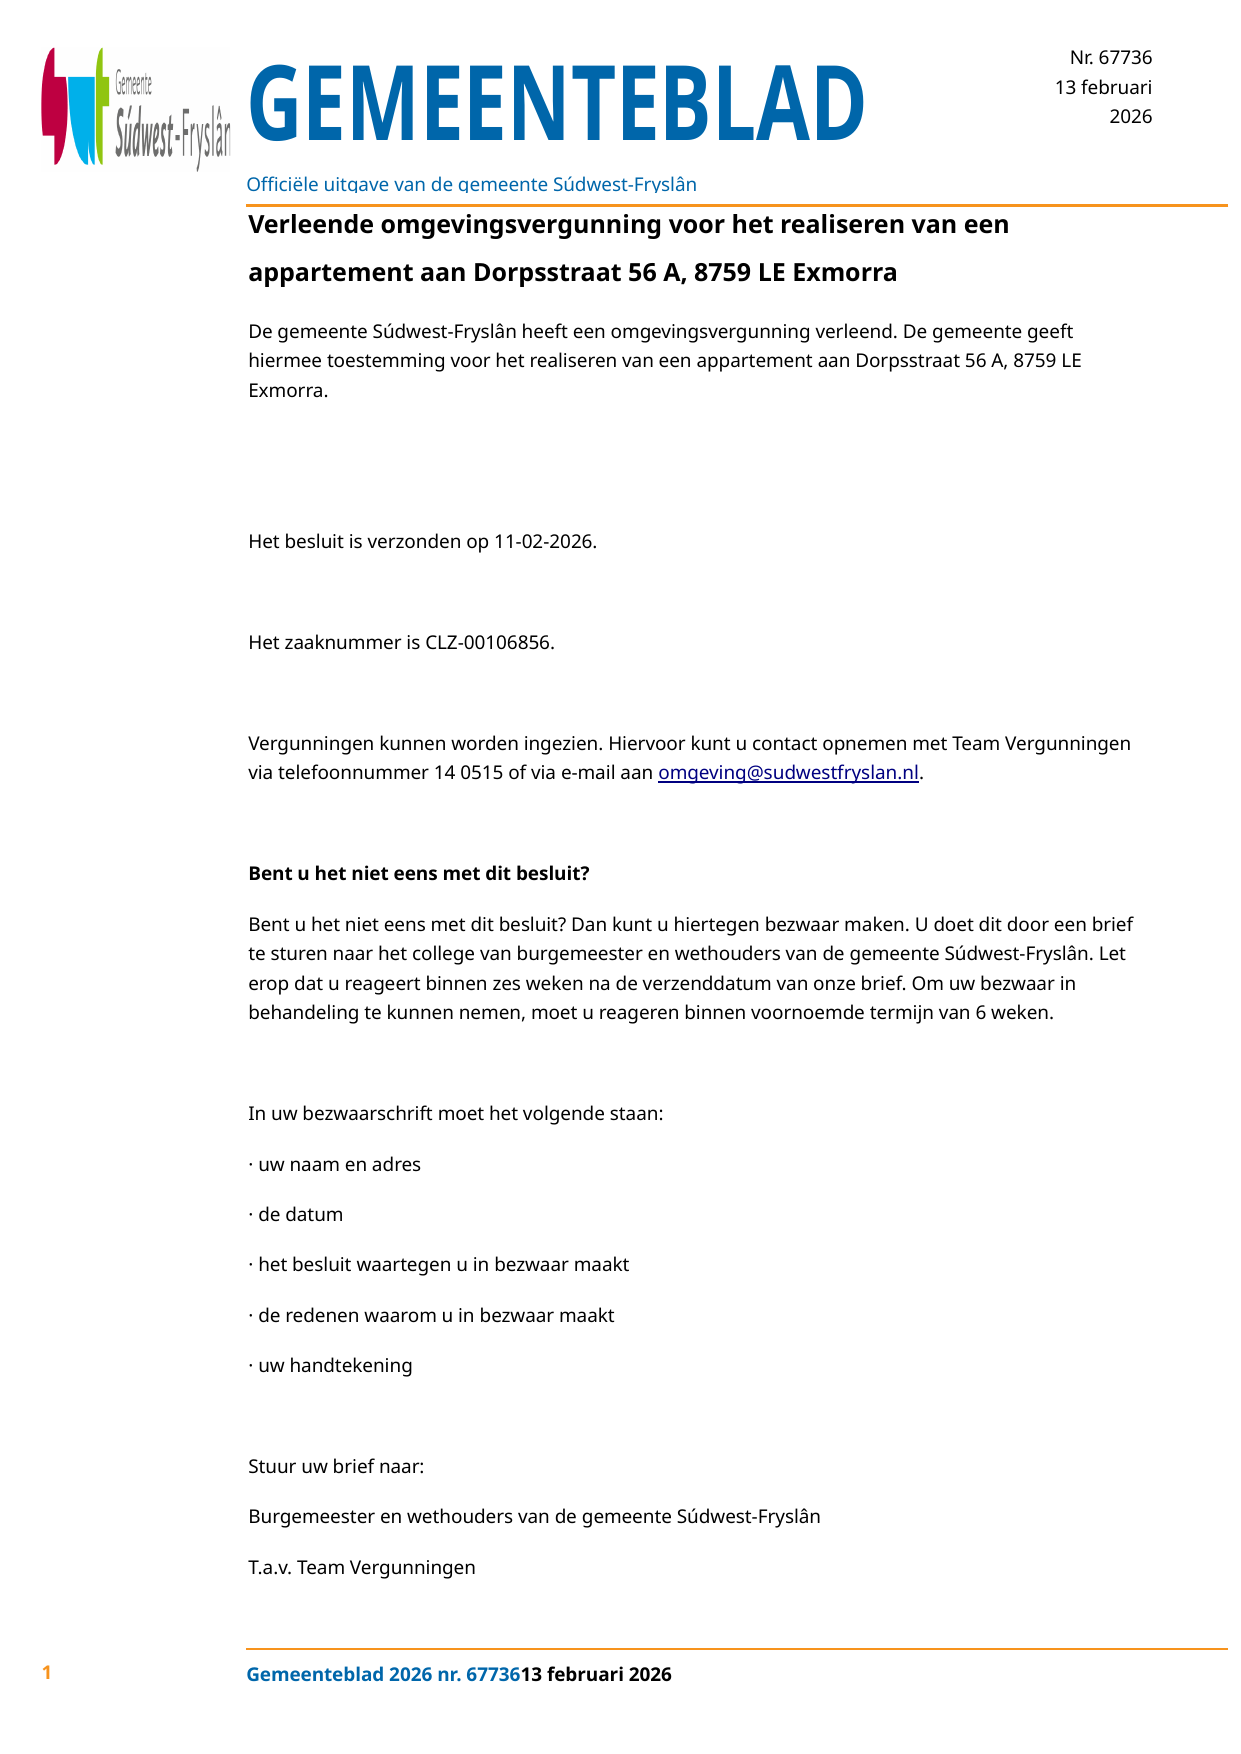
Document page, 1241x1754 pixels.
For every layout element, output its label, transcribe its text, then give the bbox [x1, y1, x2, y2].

picture [41, 47, 231, 172]
text Bent u het niet eens met dit besluit? Dan kunt u hiertegen bezwaar maken. U doet dit door een brief te sturen naar het college van burgemeester en wethouders van de gemeente Súdwest-Fryslân. Let erop dat u reageert binnen zes weken na de verzenddatum van onze brief. Om uw bezwaar in behandeling te kunnen nemen, moet u reageren binnen voornoemde termijn van 6 weken. [248, 911, 1152, 1025]
text · uw naam en adres [248, 1151, 1152, 1177]
text In uw bezwaarschrift moet het volgende staan: [248, 1100, 1152, 1126]
text De gemeente Súdwest-Fryslân heeft een omgevingsvergunning verleend. De gemeente geeft hiermee toestemming voor het realiseren van een appartement aan Dorpsstraat 56 A, 8759 LE Exmorra. [248, 318, 1152, 403]
text · de redenen waarom u in bezwaar maakt [248, 1302, 1152, 1328]
text Stuur uw brief naar: [248, 1453, 1152, 1479]
text Vergunningen kunnen worden ingezien. Hiervoor kunt u contact opnemen met Team Vergunningen via telefoonnummer 14 0515 of via e-mail aan omgeving@sudwestfryslan.nl. [248, 730, 1152, 785]
text Het zaaknummer is CLZ-00106856. [248, 629, 1152, 655]
text · uw handtekening [248, 1352, 1152, 1378]
text T.a.v. Team Vergunningen [248, 1554, 1152, 1580]
text Verleende omgevingsvergunning voor het realiseren van een appartement aan Dorpsstraat 56 A, 8759 LE Exmorra [248, 207, 1152, 288]
text Bent u het niet eens met dit besluit? [248, 860, 1152, 886]
text Burgemeester en wethouders van de gemeente Súdwest-Fryslân [248, 1504, 1152, 1529]
text · de datum [248, 1201, 1152, 1227]
text · het besluit waartegen u in bezwaar maakt [248, 1252, 1152, 1277]
text Het besluit is verzonden op 11-02-2026. [248, 528, 1152, 554]
